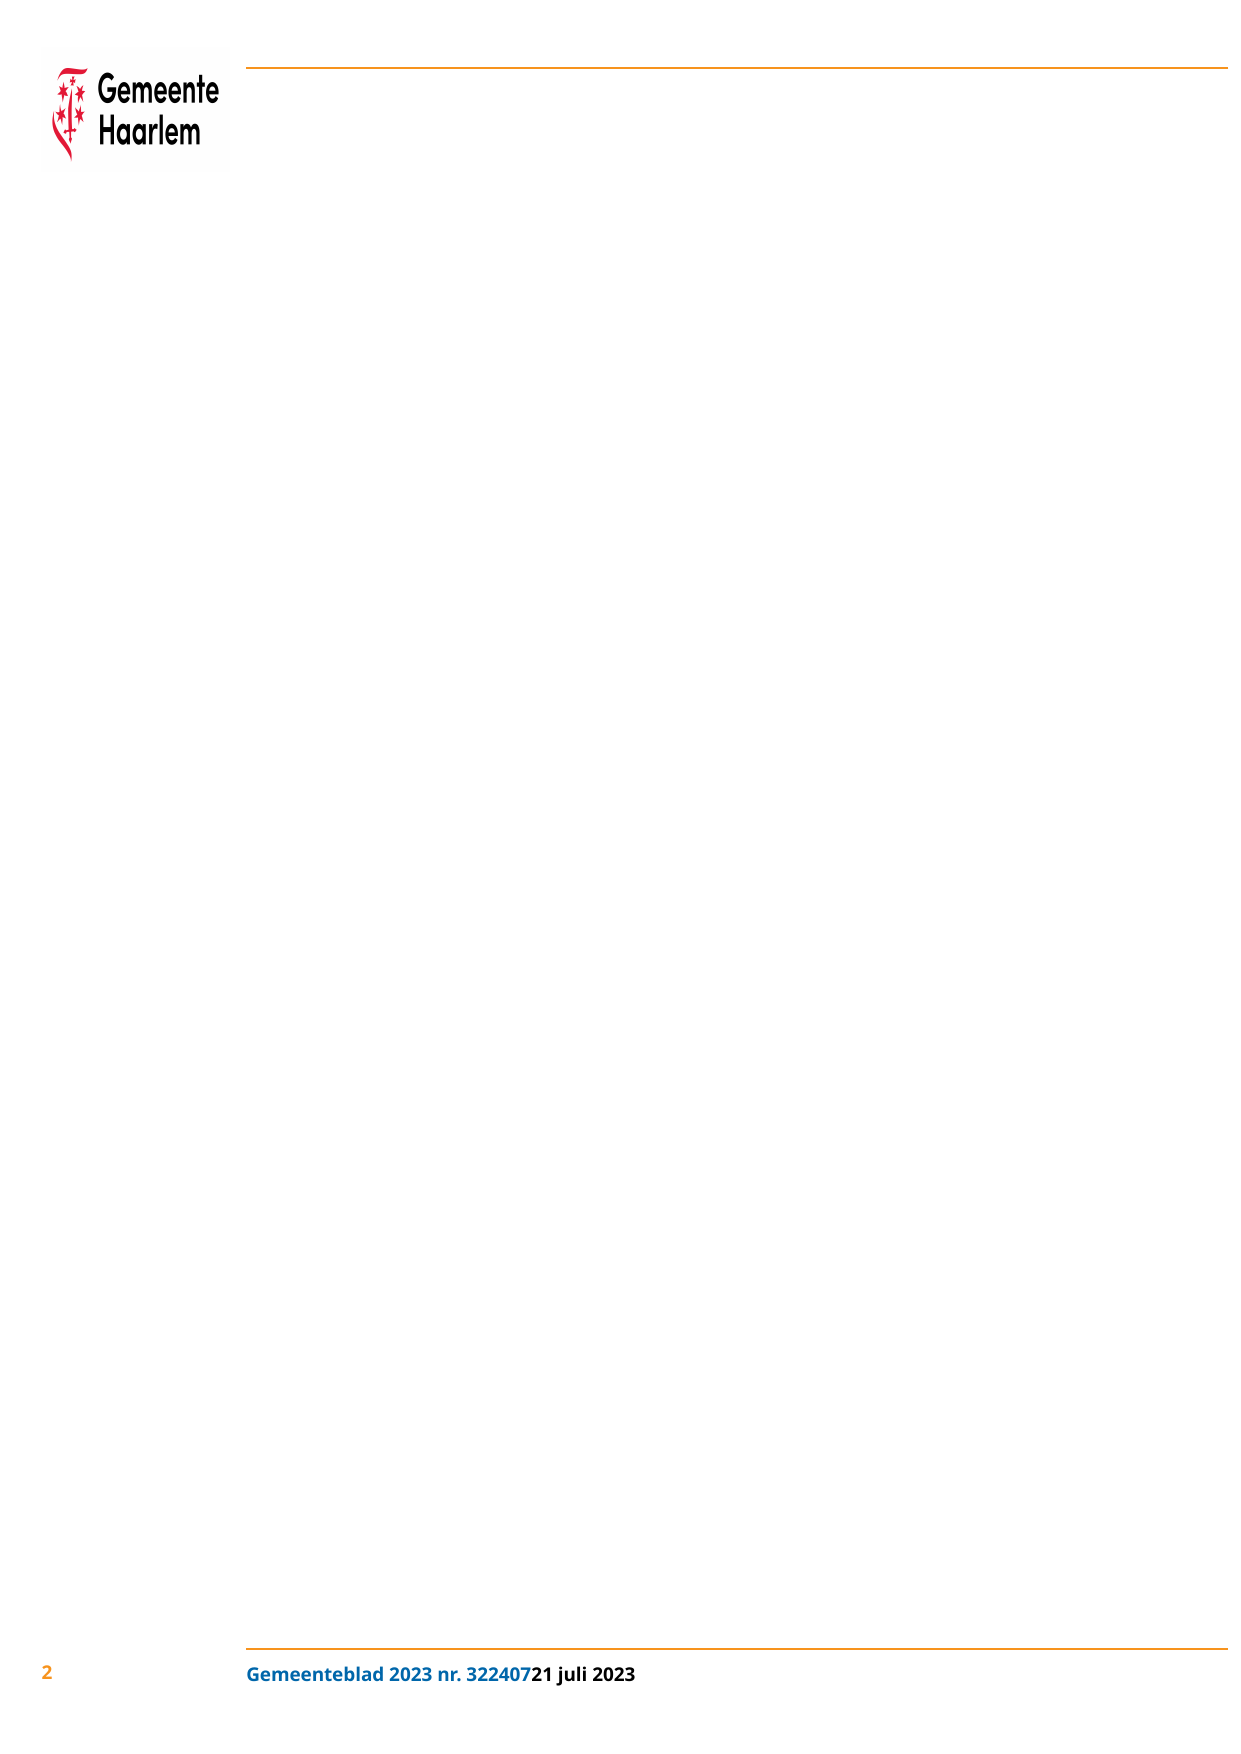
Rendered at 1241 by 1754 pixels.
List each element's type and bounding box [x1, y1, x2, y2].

picture [41, 47, 231, 172]
